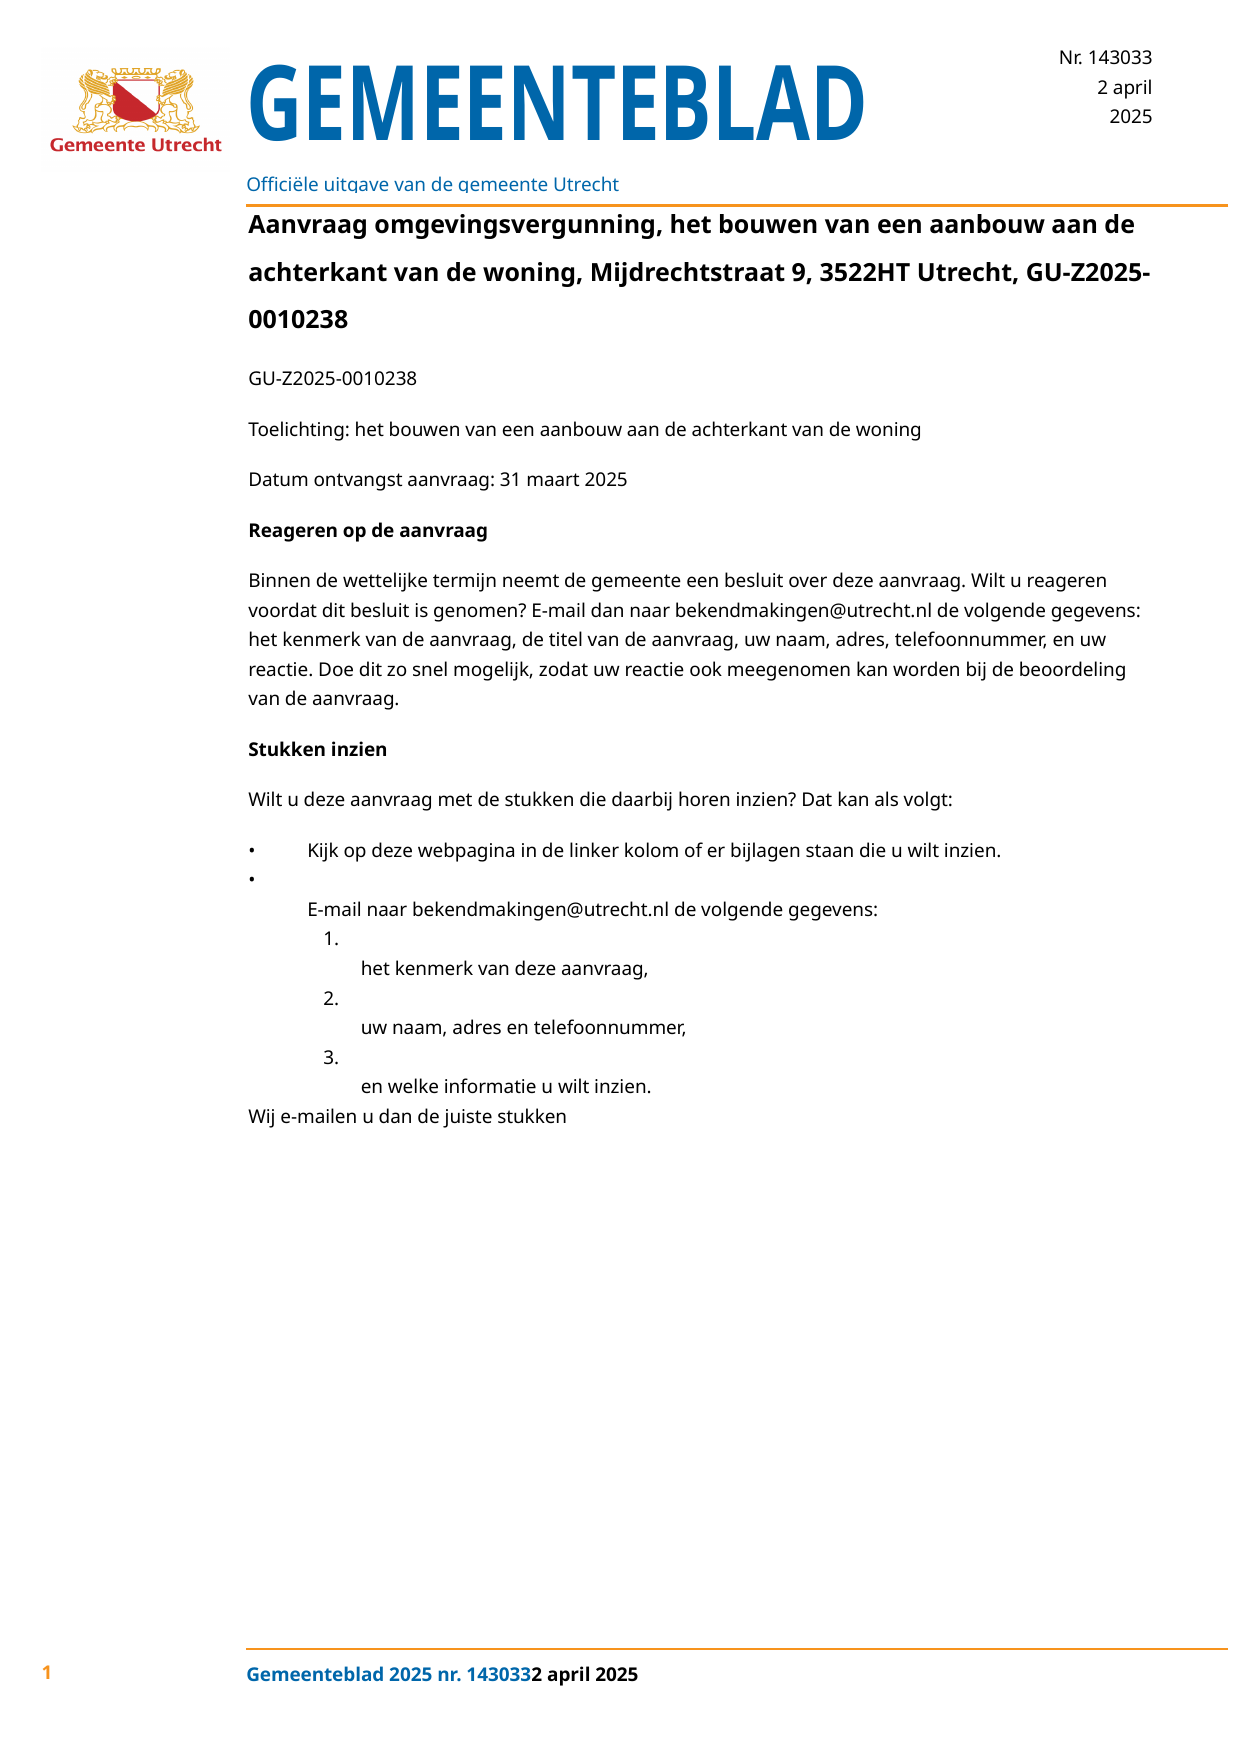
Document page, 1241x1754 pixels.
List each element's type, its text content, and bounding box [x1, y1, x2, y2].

text Aanvraag omgevingsvergunning, het bouwen van een aanbouw aan de achterkant van de woning, Mijdrechtstraat 9, 3522HT Utrecht, GU-Z2025-0010238 [248, 207, 1152, 336]
text Stukken inzien [248, 736, 1152, 762]
text Datum ontvangst aanvraag: 31 maart 2025 [248, 466, 1152, 492]
list E-mail naar bekendmakingen@utrecht.nl de volgende gegevens: [248, 896, 1152, 922]
text Wilt u deze aanvraag met de stukken die daarbij horen inzien? Dat kan als volgt: [248, 786, 1152, 812]
list Kijk op deze webpagina in de linker kolom of er bijlagen staan die u wilt inzien. [248, 837, 1152, 862]
text Reageren op de aanvraag [248, 517, 1152, 542]
list en welke informatie u wilt inzien. [323, 1073, 1152, 1099]
text Wij e-mailen u dan de juiste stukken [248, 1103, 1152, 1129]
list het kenmerk van deze aanvraag, [323, 955, 1152, 981]
text Toelichting: het bouwen van een aanbouw aan de achterkant van de woning [248, 416, 1152, 442]
picture [41, 47, 231, 172]
text Binnen de wettelijke termijn neemt de gemeente een besluit over deze aanvraag. Wilt u reageren voordat dit besluit is genomen? E-mail dan naar bekendmakingen@utrecht.nl de volgende gegevens: het kenmerk van de aanvraag, de titel van de aanvraag, uw naam, adres, telefoonnummer, en uw reactie. Doe dit zo snel mogelijk, zodat uw reactie ook meegenomen kan worden bij de beoordeling van de aanvraag. [248, 567, 1152, 711]
text GU-Z2025-0010238 [248, 366, 1152, 391]
list uw naam, adres en telefoonnummer, [323, 1014, 1152, 1040]
